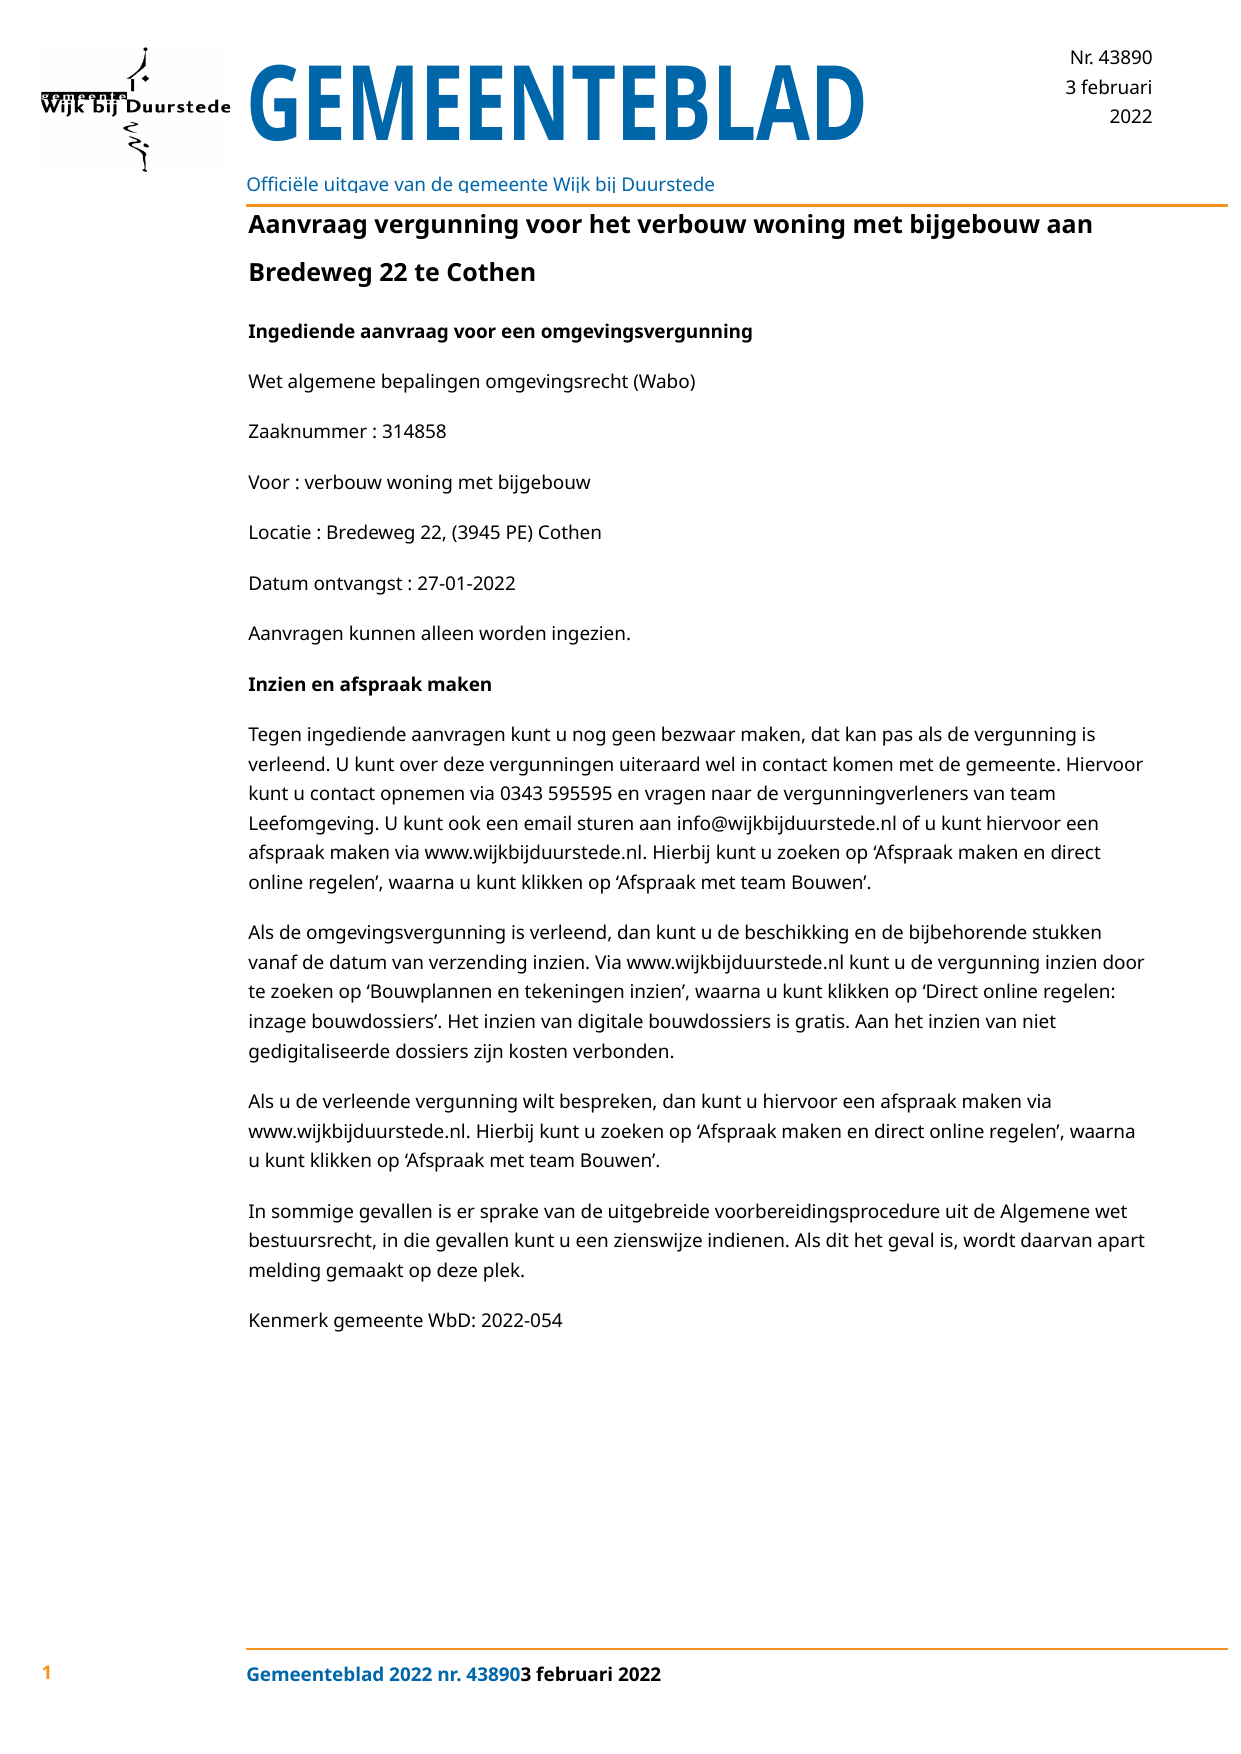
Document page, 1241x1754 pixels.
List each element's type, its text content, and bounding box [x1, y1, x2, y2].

text In sommige gevallen is er sprake van de uitgebreide voorbereidingsprocedure uit de Algemene wet bestuursrecht, in die gevallen kunt u een zienswijze indienen. Als dit het geval is, wordt daarvan apart melding gemaakt op deze plek. [248, 1198, 1152, 1283]
text Ingediende aanvraag voor een omgevingsvergunning [248, 318, 1152, 344]
text Aanvragen kunnen alleen worden ingezien. [248, 620, 1152, 646]
text Als de omgevingsvergunning is verleend, dan kunt u de beschikking en de bijbehorende stukken vanaf de datum van verzending inzien. Via www.wijkbijduurstede.nl kunt u de vergunning inzien door te zoeken op ‘Bouwplannen en tekeningen inzien’, waarna u kunt klikken op ‘Direct online regelen: inzage bouwdossiers’. Het inzien van digitale bouwdossiers is gratis. Aan het inzien van niet gedigitaliseerde dossiers zijn kosten verbonden. [248, 919, 1152, 1064]
text Voor : verbouw woning met bijgebouw [248, 469, 1152, 495]
text Tegen ingediende aanvragen kunt u nog geen bezwaar maken, dat kan pas als de vergunning is verleend. U kunt over deze vergunningen uiteraard wel in contact komen met de gemeente. Hiervoor kunt u contact opnemen via 0343 595595 en vragen naar de vergunningverleners van team Leefomgeving. U kunt ook een email sturen aan info@wijkbijduurstede.nl of u kunt hiervoor een afspraak maken via www.wijkbijduurstede.nl. Hierbij kunt u zoeken op ‘Afspraak maken en direct online regelen’, waarna u kunt klikken op ‘Afspraak met team Bouwen’. [248, 721, 1152, 895]
text Wet algemene bepalingen omgevingsrecht (Wabo) [248, 368, 1152, 394]
text Zaaknummer : 314858 [248, 419, 1152, 444]
text Kenmerk gemeente WbD: 2022-054 [248, 1307, 1152, 1333]
text Als u de verleende vergunning wilt bespreken, dan kunt u hiervoor een afspraak maken via www.wijkbijduurstede.nl. Hierbij kunt u zoeken op ‘Afspraak maken en direct online regelen’, waarna u kunt klikken op ‘Afspraak met team Bouwen’. [248, 1088, 1152, 1173]
text Inzien en afspraak maken [248, 671, 1152, 697]
picture [41, 47, 231, 172]
text Aanvraag vergunning voor het verbouw woning met bijgebouw aan Bredeweg 22 te Cothen [248, 207, 1152, 288]
text Datum ontvangst : 27-01-2022 [248, 570, 1152, 596]
text Locatie : Bredeweg 22, (3945 PE) Cothen [248, 519, 1152, 545]
